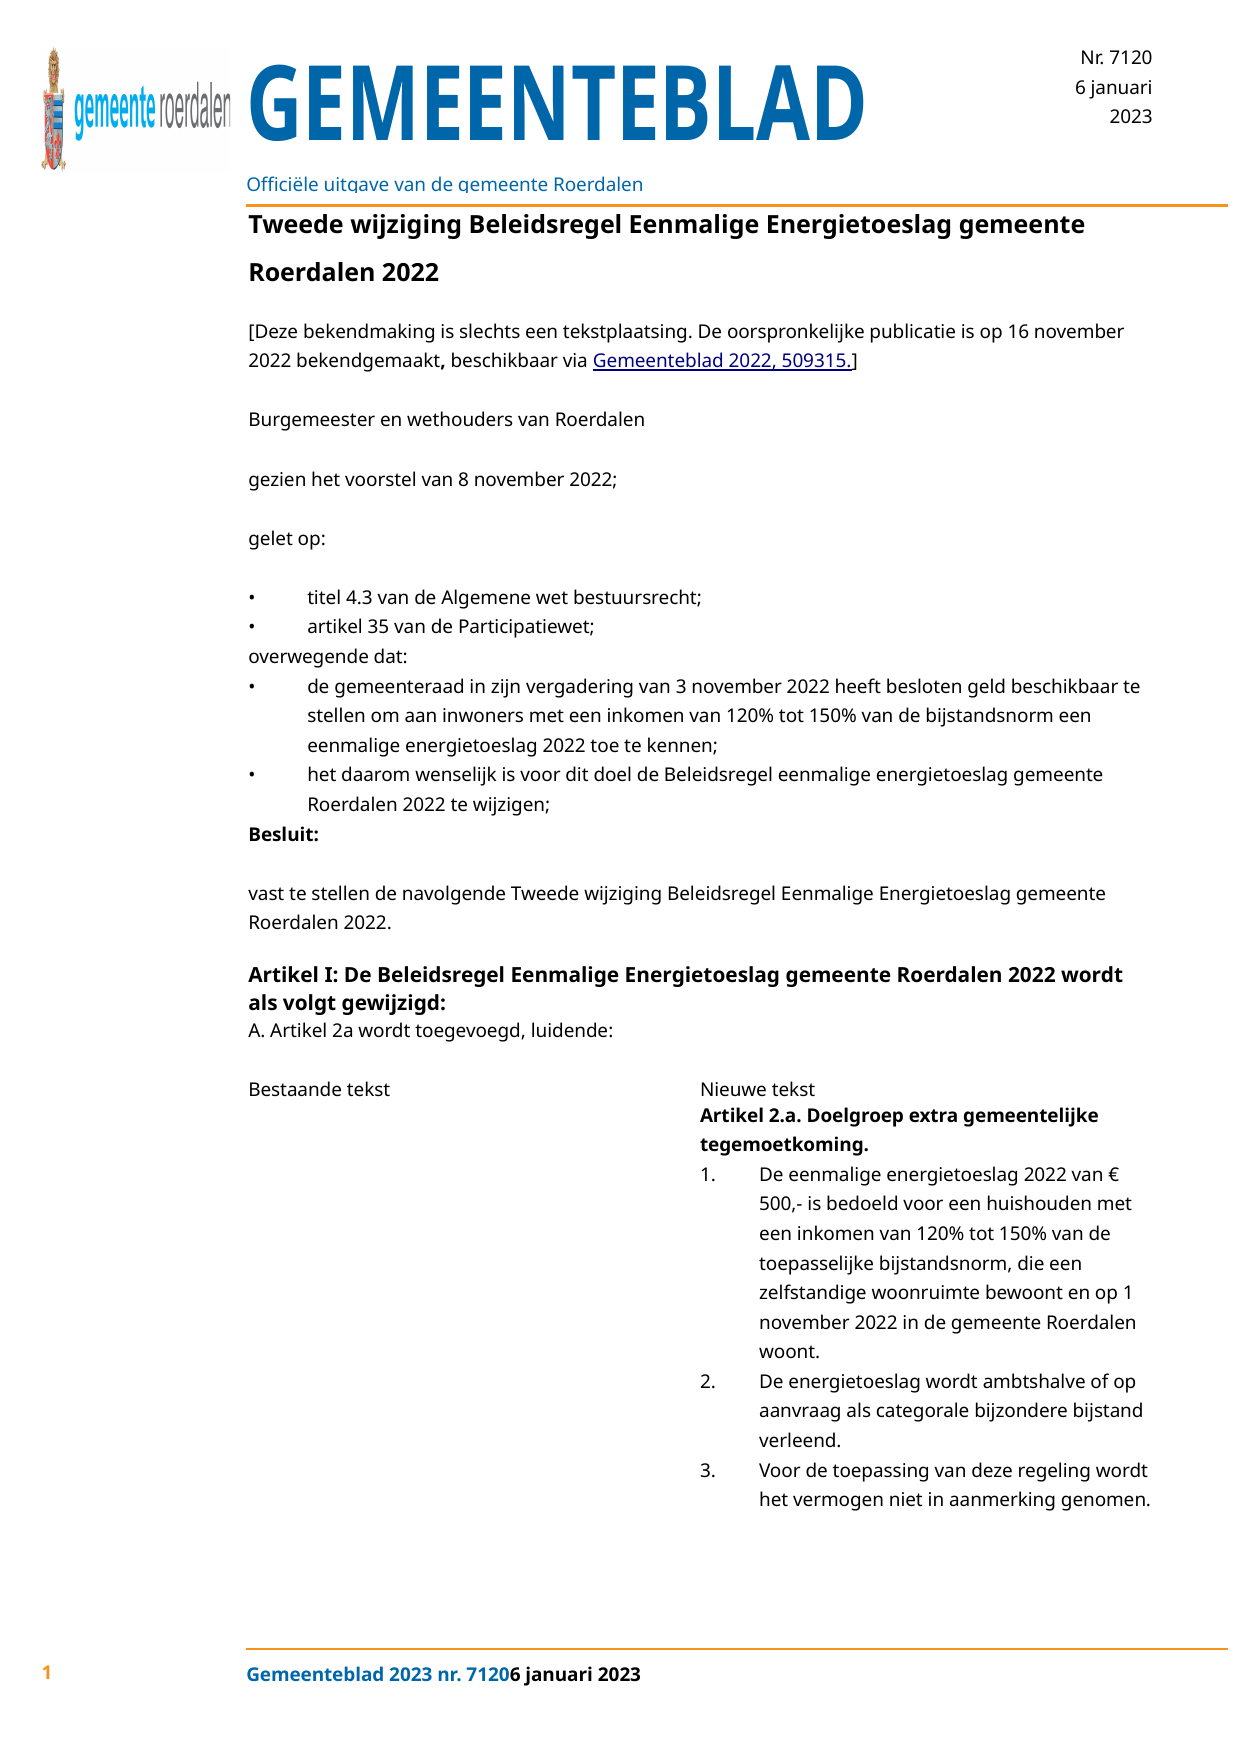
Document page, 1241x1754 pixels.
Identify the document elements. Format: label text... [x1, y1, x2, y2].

text Artikel I: De Beleidsregel Eenmalige Energietoeslag gemeente Roerdalen 2022 wordt als volgt gewijzigd: [248, 960, 1152, 1017]
text gezien het voorstel van 8 november 2022; [248, 466, 1152, 492]
table_header Bestaande tekst [248, 1076, 700, 1102]
list artikel 35 van de Participatiewet; [248, 614, 1152, 639]
text Burgemeester en wethouders van Roerdalen [248, 407, 1152, 432]
text Tweede wijziging Beleidsregel Eenmalige Energietoeslag gemeente Roerdalen 2022 [248, 207, 1152, 288]
list het daarom wenselijk is voor dit doel de Beleidsregel eenmalige energietoeslag gemeente Roerdalen 2022 te wijzigen; [248, 762, 1152, 817]
table_cell Artikel 2.a. Doelgroep extra gemeentelijke tegemoetkoming. De eenmalige energietoeslag 2022 van € 500,- is bedoeld voor een huishouden met een inkomen van 120% tot 150% van de toepasselijke bijstandsnorm, die een zelfstandige woonruimte bewoont en op 1 november 2022 in de gemeente Roerdalen woont. De energietoeslag wordt ambtshalve of op aanvraag als categorale bijzondere bijstand verleend. Voor de toepassing van deze regeling wordt het vermogen niet in aanmerking genomen. [700, 1102, 1152, 1512]
text gelet op: [248, 525, 1152, 551]
list de gemeenteraad in zijn vergadering van 3 november 2022 heeft besloten geld beschikbaar te stellen om aan inwoners met een inkomen van 120% tot 150% van de bijstandsnorm een eenmalige energietoeslag 2022 toe te kennen; [248, 673, 1152, 758]
text vast te stellen de navolgende Tweede wijziging Beleidsregel Eenmalige Energietoeslag gemeente Roerdalen 2022. [248, 880, 1152, 935]
table_header Nieuwe tekst [700, 1076, 1152, 1102]
picture [41, 47, 231, 172]
text overwegende dat: [248, 643, 1152, 669]
text A. Artikel 2a wordt toegevoegd, luidende: [248, 1017, 1152, 1043]
table_cell [248, 1102, 700, 1512]
list titel 4.3 van de Algemene wet bestuursrecht; [248, 584, 1152, 610]
text Besluit: [248, 821, 1152, 847]
text [Deze bekendmaking is slechts een tekstplaatsing. De oorspronkelijke publicatie is op 16 november 2022 bekendgemaakt, beschikbaar via Gemeenteblad 2022, 509315.] [248, 318, 1152, 373]
